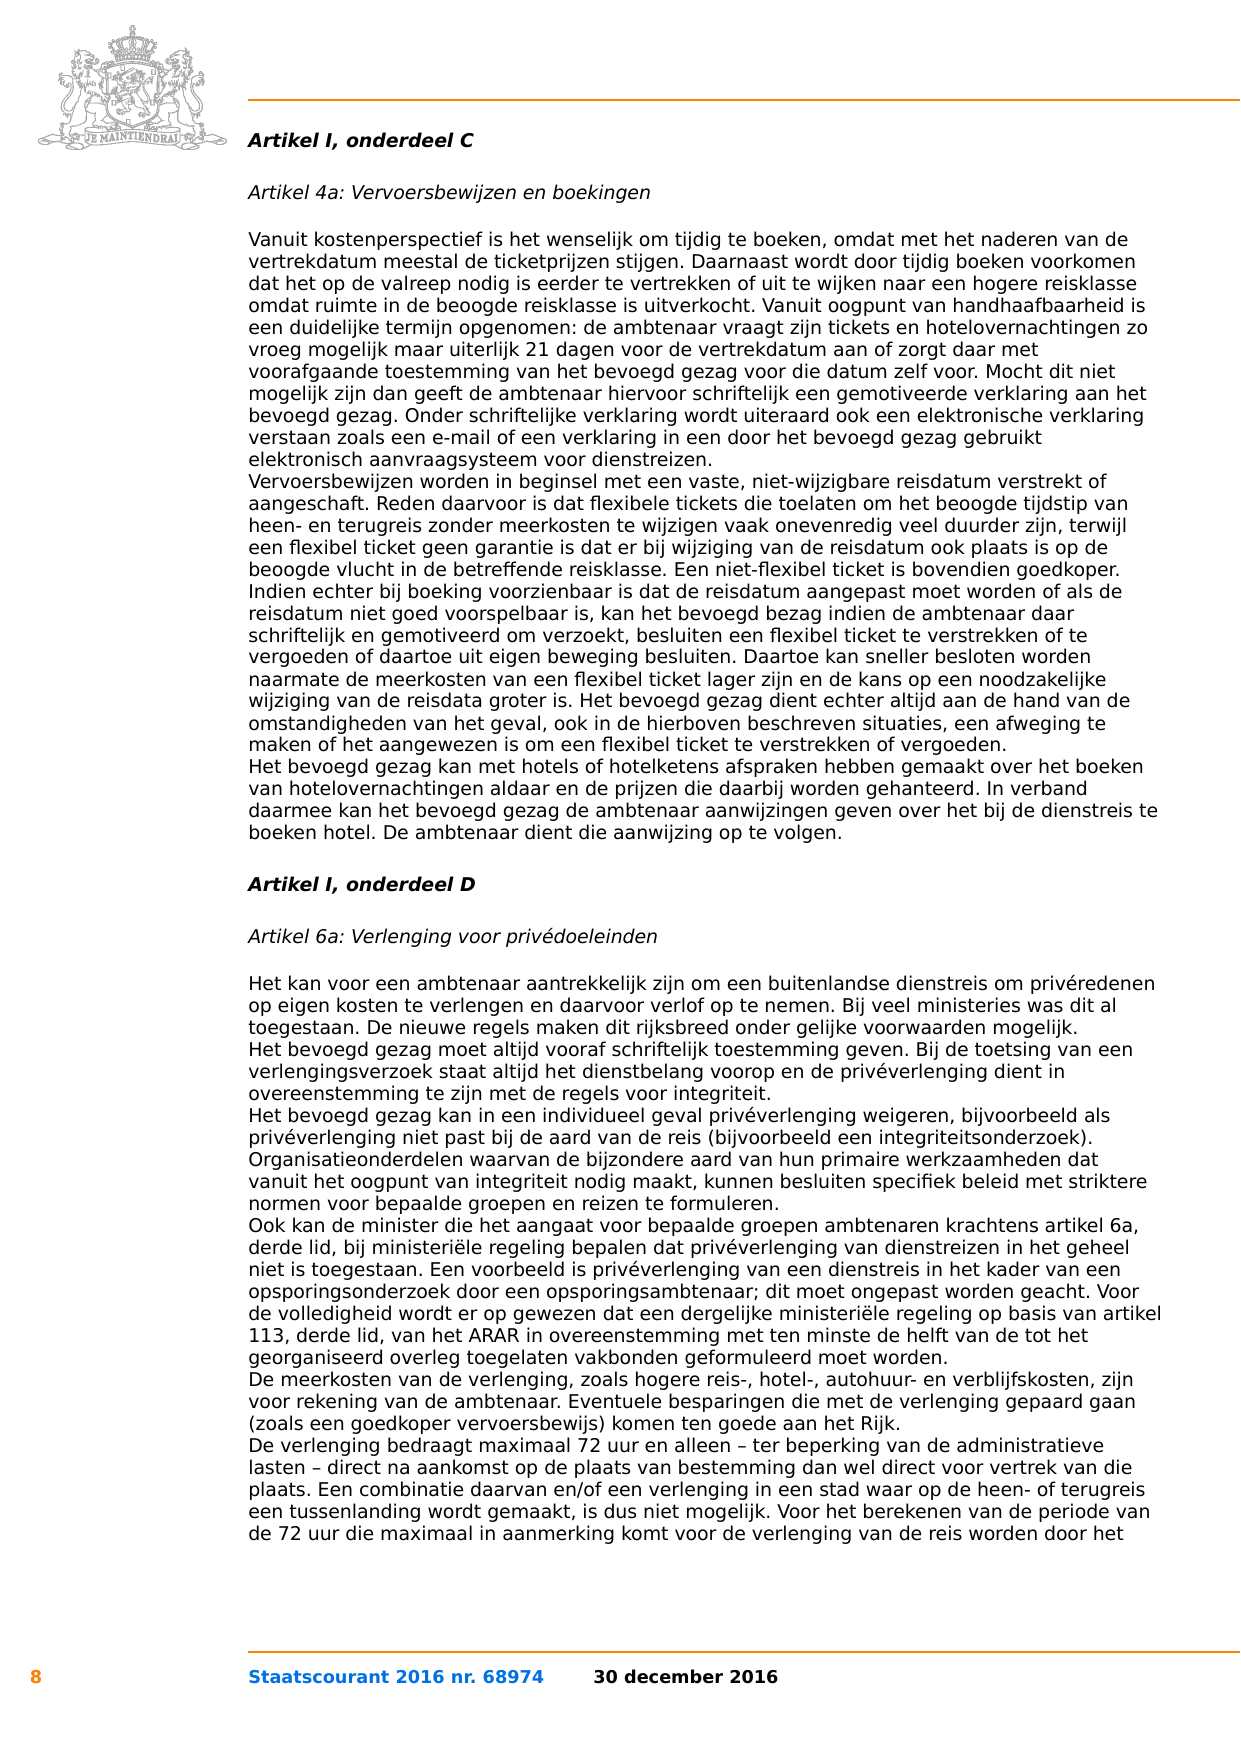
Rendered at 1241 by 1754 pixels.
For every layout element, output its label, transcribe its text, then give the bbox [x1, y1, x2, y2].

subtitle Artikel I, onderdeel D [248, 874, 1163, 896]
text Vervoersbewijzen worden in beginsel met een vaste, niet-wijzigbare reisdatum verstrekt of aangeschaft. Reden daarvoor is dat flexibele tickets die toelaten om het beoogde tijdstip van heen- en terugreis zonder meerkosten te wijzigen vaak onevenredig veel duurder zijn, terwijl een flexibel ticket geen garantie is dat er bij wijziging van de reisdatum ook plaats is op de beoogde vlucht in de betreffende reisklasse. Een niet-flexibel ticket is bovendien goedkoper. Indien echter bij boeking voorzienbaar is dat de reisdatum aangepast moet worden of als de reisdatum niet goed voorspelbaar is, kan het bevoegd bezag indien de ambtenaar daar schriftelijk en gemotiveerd om verzoekt, besluiten een flexibel ticket te verstrekken of te vergoeden of daartoe uit eigen beweging besluiten. Daartoe kan sneller besloten worden naarmate de meerkosten van een flexibel ticket lager zijn en de kans op een noodzakelijke wijziging van de reisdata groter is. Het bevoegd gezag dient echter altijd aan de hand van de omstandigheden van het geval, ook in de hierboven beschreven situaties, een afweging te maken of het aangewezen is om een flexibel ticket te verstrekken of vergoeden. [248, 471, 1163, 756]
subtitle Artikel 6a: Verlenging voor privédoeleinden [248, 926, 1163, 948]
text Vanuit kostenperspectief is het wenselijk om tijdig te boeken, omdat met het naderen van de vertrekdatum meestal de ticketprijzen stijgen. Daarnaast wordt door tijdig boeken voorkomen dat het op de valreep nodig is eerder te vertrekken of uit te wijken naar een hogere reisklasse omdat ruimte in de beoogde reisklasse is uitverkocht. Vanuit oogpunt van handhaafbaarheid is een duidelijke termijn opgenomen: de ambtenaar vraagt zijn tickets en hotelovernachtingen zo vroeg mogelijk maar uiterlijk 21 dagen voor de vertrekdatum aan of zorgt daar met voorafgaande toestemming van het bevoegd gezag voor die datum zelf voor. Mocht dit niet mogelijk zijn dan geeft de ambtenaar hiervoor schriftelijk een gemotiveerde verklaring aan het bevoegd gezag. Onder schriftelijke verklaring wordt uiteraard ook een elektronische verklaring verstaan zoals een e-mail of een verklaring in een door het bevoegd gezag gebruikt elektronisch aanvraagsysteem voor dienstreizen. [248, 229, 1163, 471]
subtitle Artikel I, onderdeel C [248, 130, 1163, 152]
picture [38, 25, 227, 150]
text De meerkosten van de verlenging, zoals hogere reis-, hotel-, autohuur- en verblijfskosten, zijn voor rekening van de ambtenaar. Eventuele besparingen die met de verlenging gepaard gaan (zoals een goedkoper vervoersbewijs) komen ten goede aan het Rijk. [248, 1369, 1163, 1435]
text De verlenging bedraagt maximaal 72 uur en alleen – ter beperking van de administratieve lasten – direct na aankomst op de plaats van bestemming dan wel direct voor vertrek van die plaats. Een combinatie daarvan en/of een verlenging in een stad waar op de heen- of terugreis een tussenlanding wordt gemaakt, is dus niet mogelijk. Voor het berekenen van de periode van de 72 uur die maximaal in aanmerking komt voor de verlenging van de reis worden door het [248, 1435, 1163, 1545]
subtitle Artikel 4a: Vervoersbewijzen en boekingen [248, 182, 1163, 204]
text Ook kan de minister die het aangaat voor bepaalde groepen ambtenaren krachtens artikel 6a, derde lid, bij ministeriële regeling bepalen dat privéverlenging van dienstreizen in het geheel niet is toegestaan. Een voorbeeld is privéverlenging van een dienstreis in het kader van een opsporingsonderzoek door een opsporingsambtenaar; dit moet ongepast worden geacht. Voor de volledigheid wordt er op gewezen dat een dergelijke ministeriële regeling op basis van artikel 113, derde lid, van het ARAR in overeenstemming met ten minste de helft van de tot het georganiseerd overleg toegelaten vakbonden geformuleerd moet worden. [248, 1215, 1163, 1369]
text Het kan voor een ambtenaar aantrekkelijk zijn om een buitenlandse dienstreis om privéredenen op eigen kosten te verlengen en daarvoor verlof op te nemen. Bij veel ministeries was dit al toegestaan. De nieuwe regels maken dit rijksbreed onder gelijke voorwaarden mogelijk. [248, 973, 1163, 1039]
text Het bevoegd gezag kan in een individueel geval privéverlenging weigeren, bijvoorbeeld als privéverlenging niet past bij de aard van de reis (bijvoorbeeld een integriteitsonderzoek). [248, 1105, 1163, 1149]
text Organisatieonderdelen waarvan de bijzondere aard van hun primaire werkzaamheden dat vanuit het oogpunt van integriteit nodig maakt, kunnen besluiten specifiek beleid met striktere normen voor bepaalde groepen en reizen te formuleren. [248, 1149, 1163, 1215]
text Het bevoegd gezag moet altijd vooraf schriftelijk toestemming geven. Bij de toetsing van een verlengingsverzoek staat altijd het dienstbelang voorop en de privéverlenging dient in overeenstemming te zijn met de regels voor integriteit. [248, 1039, 1163, 1105]
text Het bevoegd gezag kan met hotels of hotelketens afspraken hebben gemaakt over het boeken van hotelovernachtingen aldaar en de prijzen die daarbij worden gehanteerd. In verband daarmee kan het bevoegd gezag de ambtenaar aanwijzingen geven over het bij de dienstreis te boeken hotel. De ambtenaar dient die aanwijzing op te volgen. [248, 756, 1163, 844]
